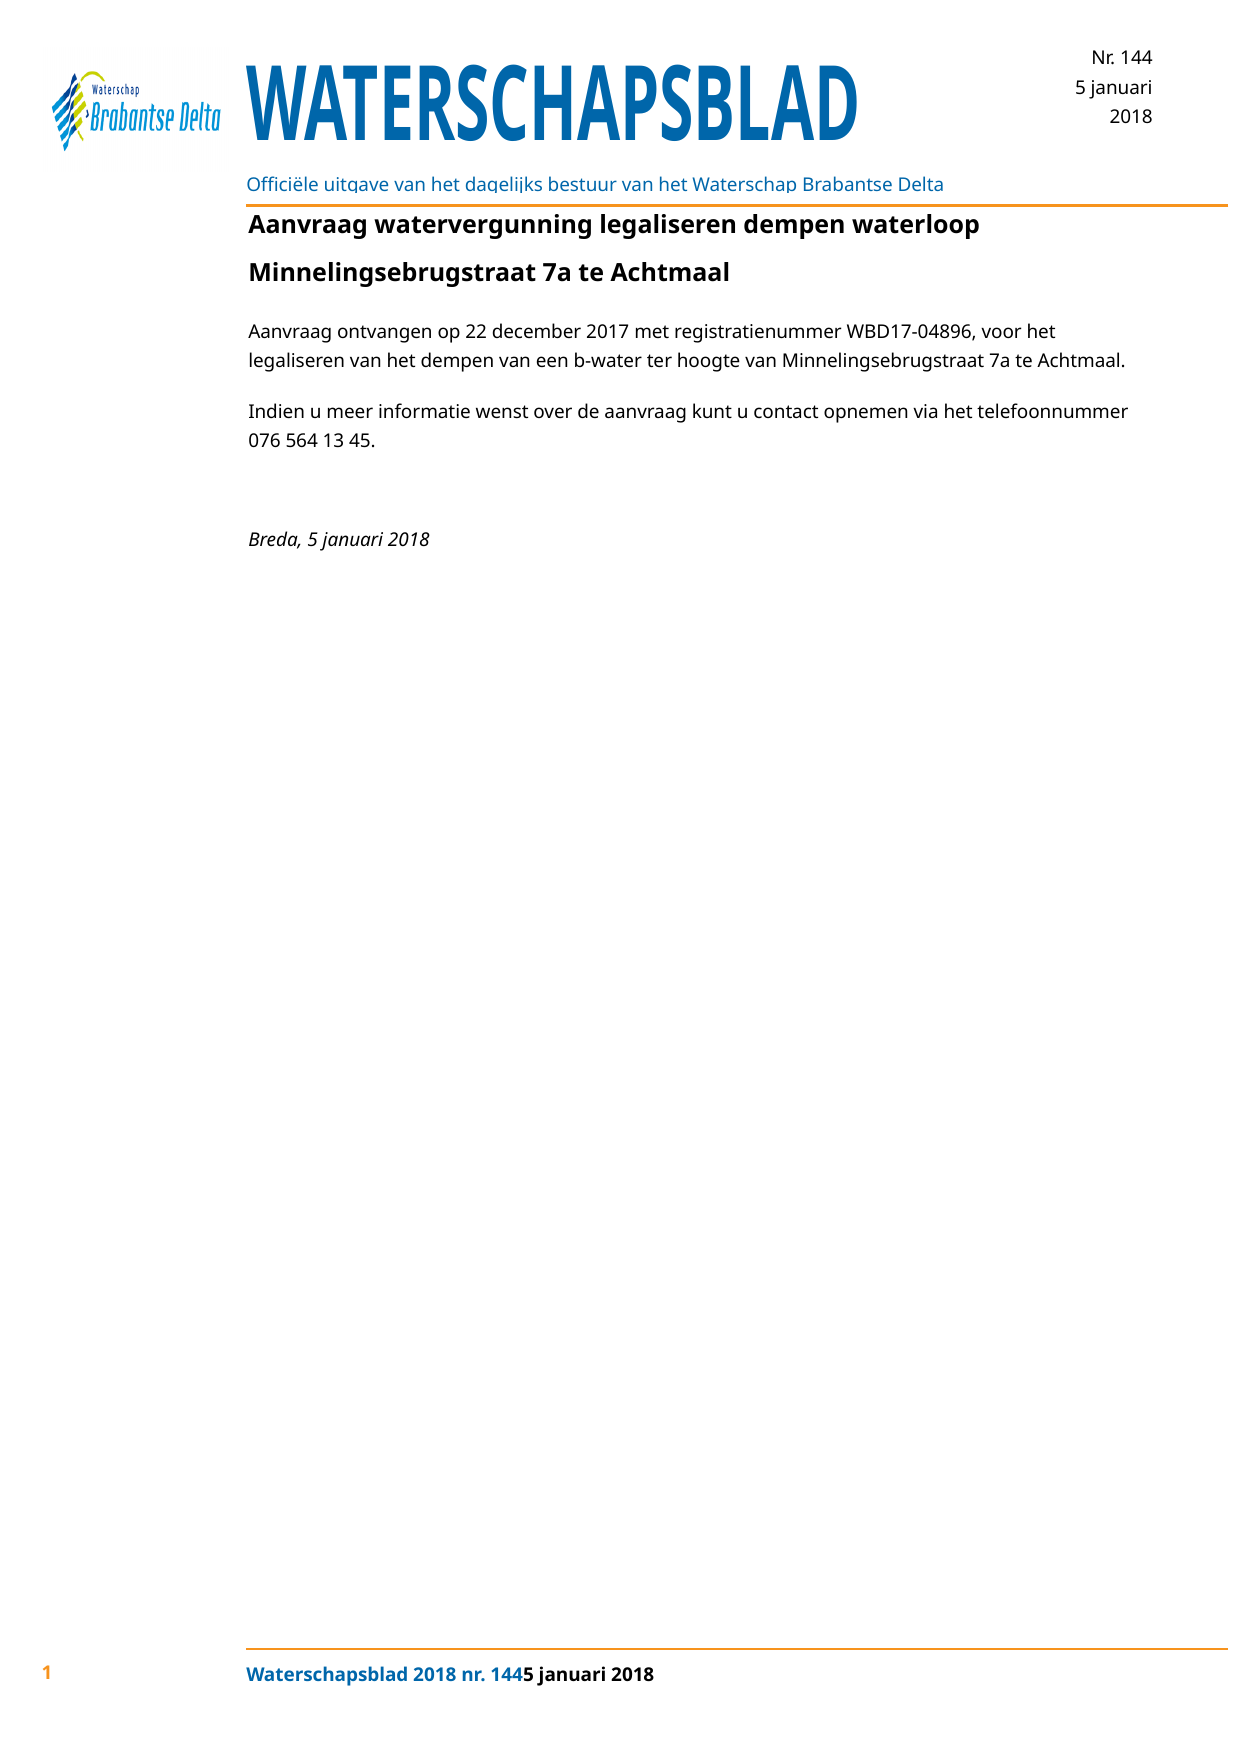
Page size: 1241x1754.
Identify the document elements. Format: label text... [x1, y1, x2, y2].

text Breda, 5 januari 2018 [248, 526, 1152, 551]
picture [41, 47, 231, 172]
text Aanvraag ontvangen op 22 december 2017 met registratienummer WBD17-04896, voor het legaliseren van het dempen van een b-water ter hoogte van Minnelingsebrugstraat 7a te Achtmaal. [248, 318, 1152, 373]
text Indien u meer informatie wenst over de aanvraag kunt u contact opnemen via het telefoonnummer 076 564 13 45. [248, 398, 1152, 453]
text Aanvraag watervergunning legaliseren dempen waterloop Minnelingsebrugstraat 7a te Achtmaal [248, 207, 1152, 288]
